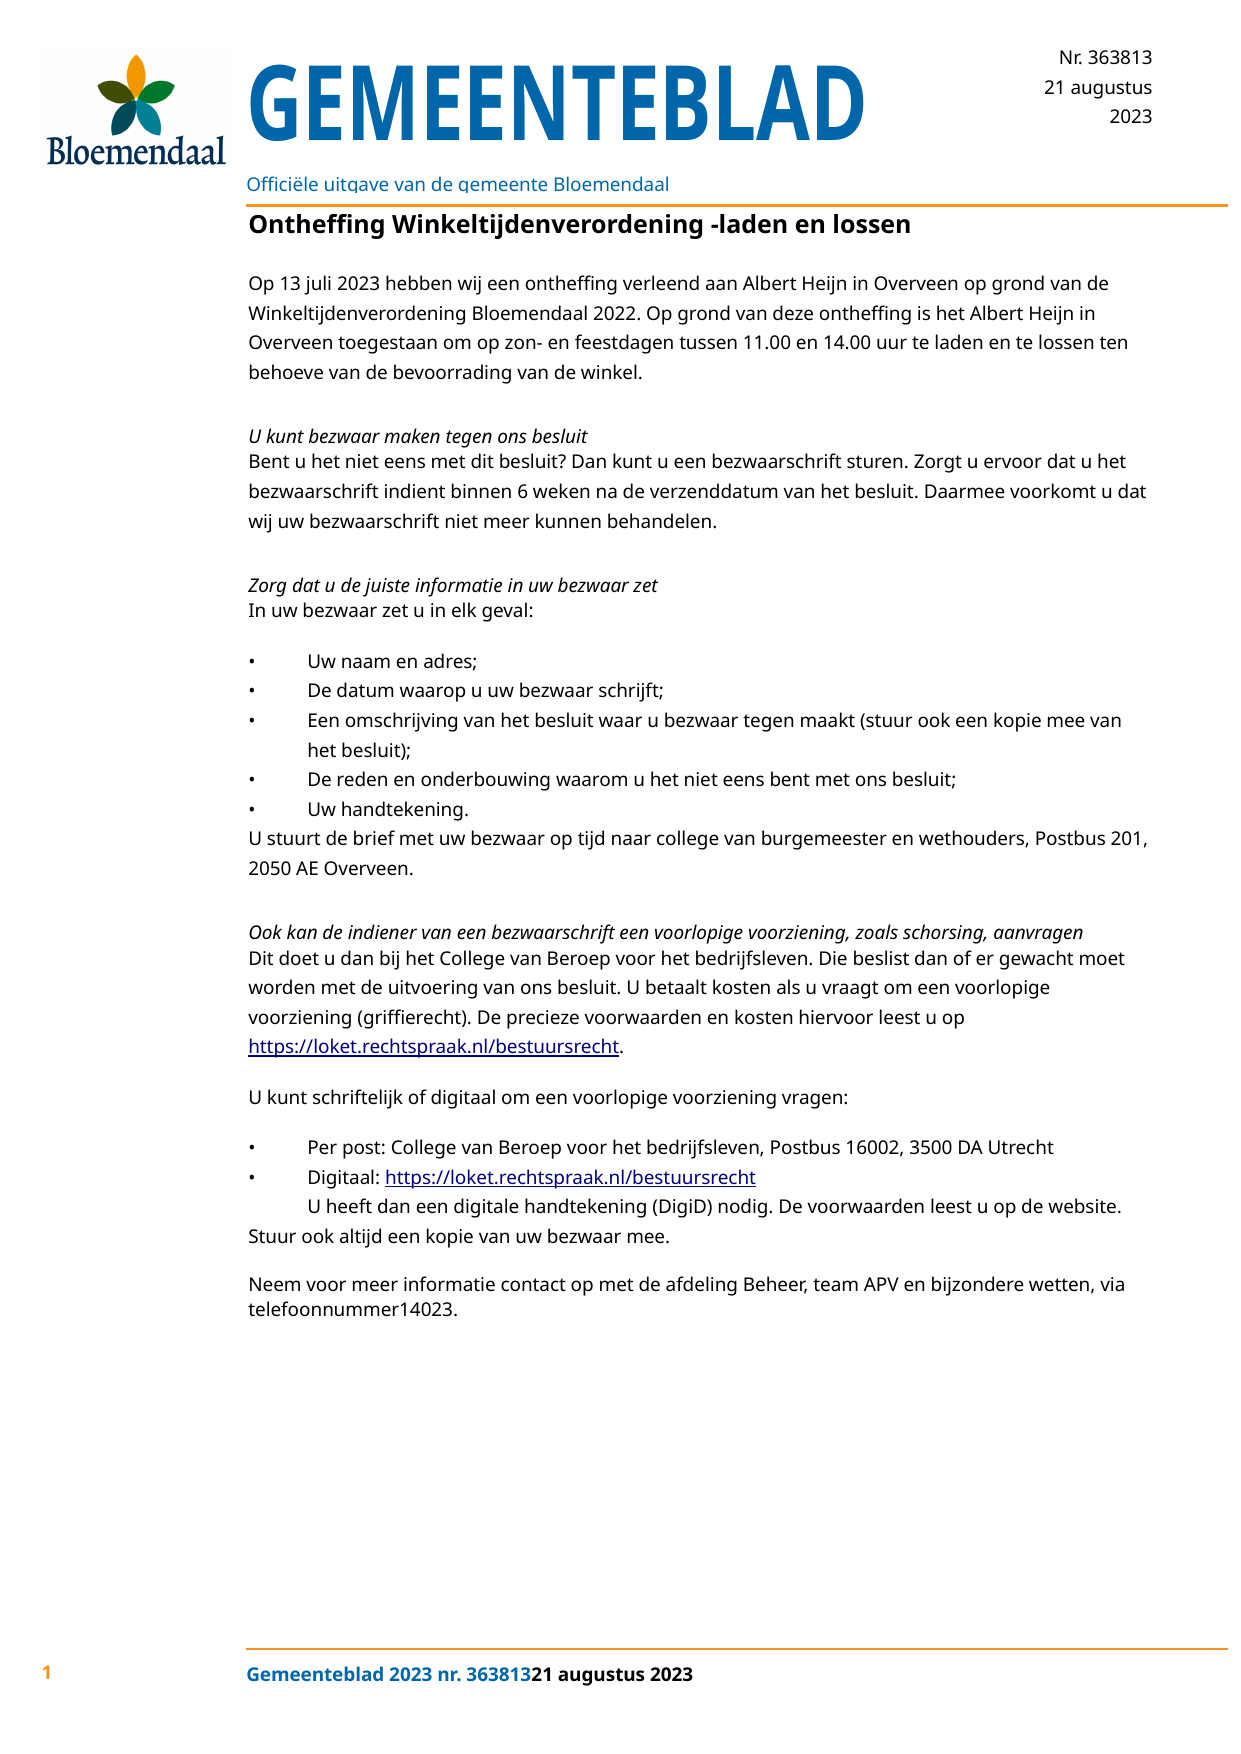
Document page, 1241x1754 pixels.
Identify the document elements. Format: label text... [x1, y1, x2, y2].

list Een omschrijving van het besluit waar u bezwaar tegen maakt (stuur ook een kopie mee van het besluit); [248, 707, 1152, 762]
list Uw naam en adres; [248, 648, 1152, 674]
list De reden en onderbouwing waarom u het niet eens bent met ons besluit; [248, 766, 1152, 792]
text U kunt bezwaar maken tegen ons besluit [248, 423, 1152, 449]
list Uw handtekening. [248, 796, 1152, 822]
text In uw bezwaar zet u in elk geval: [248, 598, 1152, 623]
text Ook kan de indiener van een bezwaarschrift een voorlopige voorziening, zoals schorsing, aanvragen [248, 919, 1152, 945]
list Digitaal: https://loket.rechtspraak.nl/bestuursrecht [248, 1164, 1152, 1190]
picture [41, 47, 231, 172]
list De datum waarop u uw bezwaar schrijft; [248, 678, 1152, 703]
text U stuurt de brief met uw bezwaar op tijd naar college van burgemeester en wethouders, Postbus 201, 2050 AE Overveen. [248, 826, 1152, 881]
text Zorg dat u de juiste informatie in uw bezwaar zet [248, 572, 1152, 598]
text Op 13 juli 2023 hebben wij een ontheffing verleend aan Albert Heijn in Overveen op grond van de Winkeltijdenverordening Bloemendaal 2022. Op grond van deze ontheffing is het Albert Heijn in Overveen toegestaan om op zon- en feestdagen tussen 11.00 en 14.00 uur te laden en te lossen ten behoeve van de bevoorrading van de winkel. [248, 270, 1152, 385]
text Dit doet u dan bij het College van Beroep voor het bedrijfsleven. Die beslist dan of er gewacht moet worden met de uitvoering van ons besluit. U betaalt kosten als u vraagt om een voorlopige voorziening (griffierecht). De precieze voorwaarden en kosten hiervoor leest u op https://loket.rechtspraak.nl/bestuursrecht. [248, 945, 1152, 1059]
text U kunt schriftelijk of digitaal om een voorlopige voorziening vragen: [248, 1084, 1152, 1110]
text Bent u het niet eens met dit besluit? Dan kunt u een bezwaarschrift sturen. Zorgt u ervoor dat u het bezwaarschrift indient binnen 6 weken na de verzenddatum van het besluit. Daarmee voorkomt u dat wij uw bezwaarschrift niet meer kunnen behandelen. [248, 449, 1152, 534]
text Stuur ook altijd een kopie van uw bezwaar mee. [248, 1223, 1152, 1249]
list Per post: College van Beroep voor het bedrijfsleven, Postbus 16002, 3500 DA Utrecht [248, 1134, 1152, 1160]
text Neem voor meer informatie contact op met de afdeling Beheer, team APV en bijzondere wetten, via telefoonnummer14023. [248, 1271, 1152, 1322]
text Ontheffing Winkeltijdenverordening -laden en lossen [248, 207, 1152, 241]
list U heeft dan een digitale handtekening (DigiD) nodig. De voorwaarden leest u op de website. [248, 1193, 1152, 1219]
